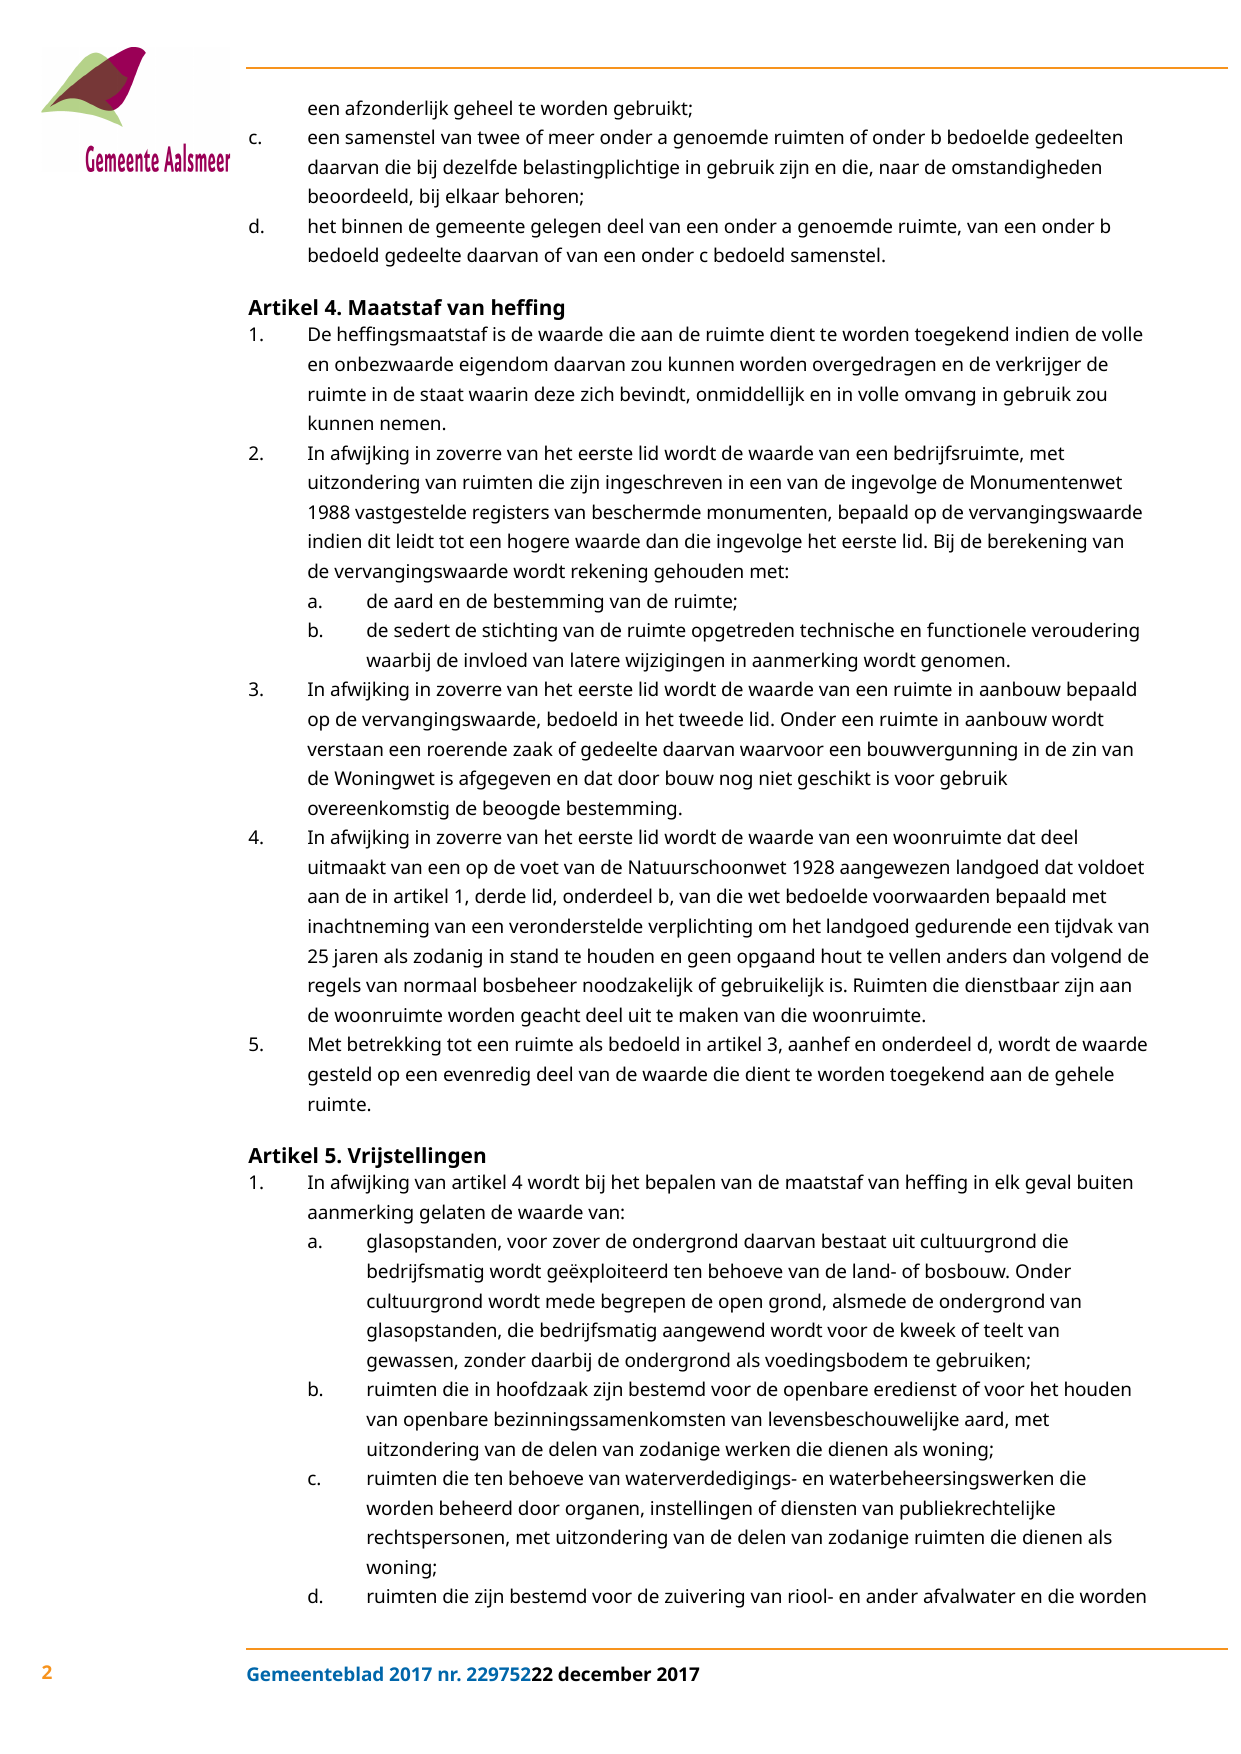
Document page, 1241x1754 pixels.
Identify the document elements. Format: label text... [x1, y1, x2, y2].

list ruimten die in hoofdzaak zijn bestemd voor de openbare eredienst of voor het houden van openbare bezinningssamenkomsten van levensbeschouwelijke aard, met uitzondering van de delen van zodanige werken die dienen als woning; [307, 1377, 1152, 1462]
list In afwijking in zoverre van het eerste lid wordt de waarde van een ruimte in aanbouw bepaald op de vervangingswaarde, bedoeld in het tweede lid. Onder een ruimte in aanbouw wordt verstaan een roerende zaak of gedeelte daarvan waarvoor een bouwvergunning in de zin van de Woningwet is afgegeven en dat door bouw nog niet geschikt is voor gebruik overeenkomstig de beoogde bestemming. [248, 677, 1152, 821]
text Artikel 4. Maatstaf van heffing [248, 293, 1152, 322]
picture [41, 47, 231, 172]
text Artikel 5. Vrijstellingen [248, 1141, 1152, 1169]
list de aard en de bestemming van de ruimte; [307, 588, 1152, 613]
list In afwijking in zoverre van het eerste lid wordt de waarde van een bedrijfsruimte, met uitzondering van ruimten die zijn ingeschreven in een van de ingevolge de Monumentenwet 1988 vastgestelde registers van beschermde monumenten, bepaald op de vervangingswaarde indien dit leidt tot een hogere waarde dan die ingevolge het eerste lid. Bij de berekening van de vervangingswaarde wordt rekening gehouden met: [248, 440, 1152, 584]
list glasopstanden, voor zover de ondergrond daarvan bestaat uit cultuurgrond die bedrijfsmatig wordt geëxploiteerd ten behoeve van de land- of bosbouw. Onder cultuurgrond wordt mede begrepen de open grond, alsmede de ondergrond van glasopstanden, die bedrijfsmatig aangewend wordt voor de kweek of teelt van gewassen, zonder daarbij de ondergrond als voedingsbodem te gebruiken; [307, 1229, 1152, 1373]
list de sedert de stichting van de ruimte opgetreden technische en functionele veroudering waarbij de invloed van latere wijzigingen in aanmerking wordt genomen. [307, 617, 1152, 673]
list De heffingsmaatstaf is de waarde die aan de ruimte dient te worden toegekend indien de volle en onbezwaarde eigendom daarvan zou kunnen worden overgedragen en de verkrijger de ruimte in de staat waarin deze zich bevindt, onmiddellijk en in volle omvang in gebruik zou kunnen nemen. [248, 322, 1152, 436]
list een afzonderlijk geheel te worden gebruikt; [248, 95, 1152, 121]
list een samenstel van twee of meer onder a genoemde ruimten of onder b bedoelde gedeelten daarvan die bij dezelfde belastingplichtige in gebruik zijn en die, naar de omstandigheden beoordeeld, bij elkaar behoren; [248, 124, 1152, 209]
list ruimten die ten behoeve van waterverdedigings- en waterbeheersingswerken die worden beheerd door organen, instellingen of diensten van publiekrechtelijke rechtspersonen, met uitzondering van de delen van zodanige ruimten die dienen als woning; [307, 1465, 1152, 1580]
list In afwijking in zoverre van het eerste lid wordt de waarde van een woonruimte dat deel uitmaakt van een op de voet van de Natuurschoonwet 1928 aangewezen landgoed dat voldoet aan de in artikel 1, derde lid, onderdeel b, van die wet bedoelde voorwaarden bepaald met inachtneming van een veronderstelde verplichting om het landgoed gedurende een tijdvak van 25 jaren als zodanig in stand te houden en geen opgaand hout te vellen anders dan volgend de regels van normaal bosbeheer noodzakelijk of gebruikelijk is. Ruimten die dienstbaar zijn aan de woonruimte worden geacht deel uit te maken van die woonruimte. [248, 824, 1152, 1028]
list ruimten die zijn bestemd voor de zuivering van riool- en ander afvalwater en die worden [307, 1584, 1152, 1609]
list het binnen de gemeente gelegen deel van een onder a genoemde ruimte, van een onder b bedoeld gedeelte daarvan of van een onder c bedoeld samenstel. [248, 213, 1152, 268]
list Met betrekking tot een ruimte als bedoeld in artikel 3, aanhef en onderdeel d, wordt de waarde gesteld op een evenredig deel van de waarde die dient te worden toegekend aan de gehele ruimte. [248, 1032, 1152, 1116]
list In afwijking van artikel 4 wordt bij het bepalen van de maatstaf van heffing in elk geval buiten aanmerking gelaten de waarde van: [248, 1169, 1152, 1225]
